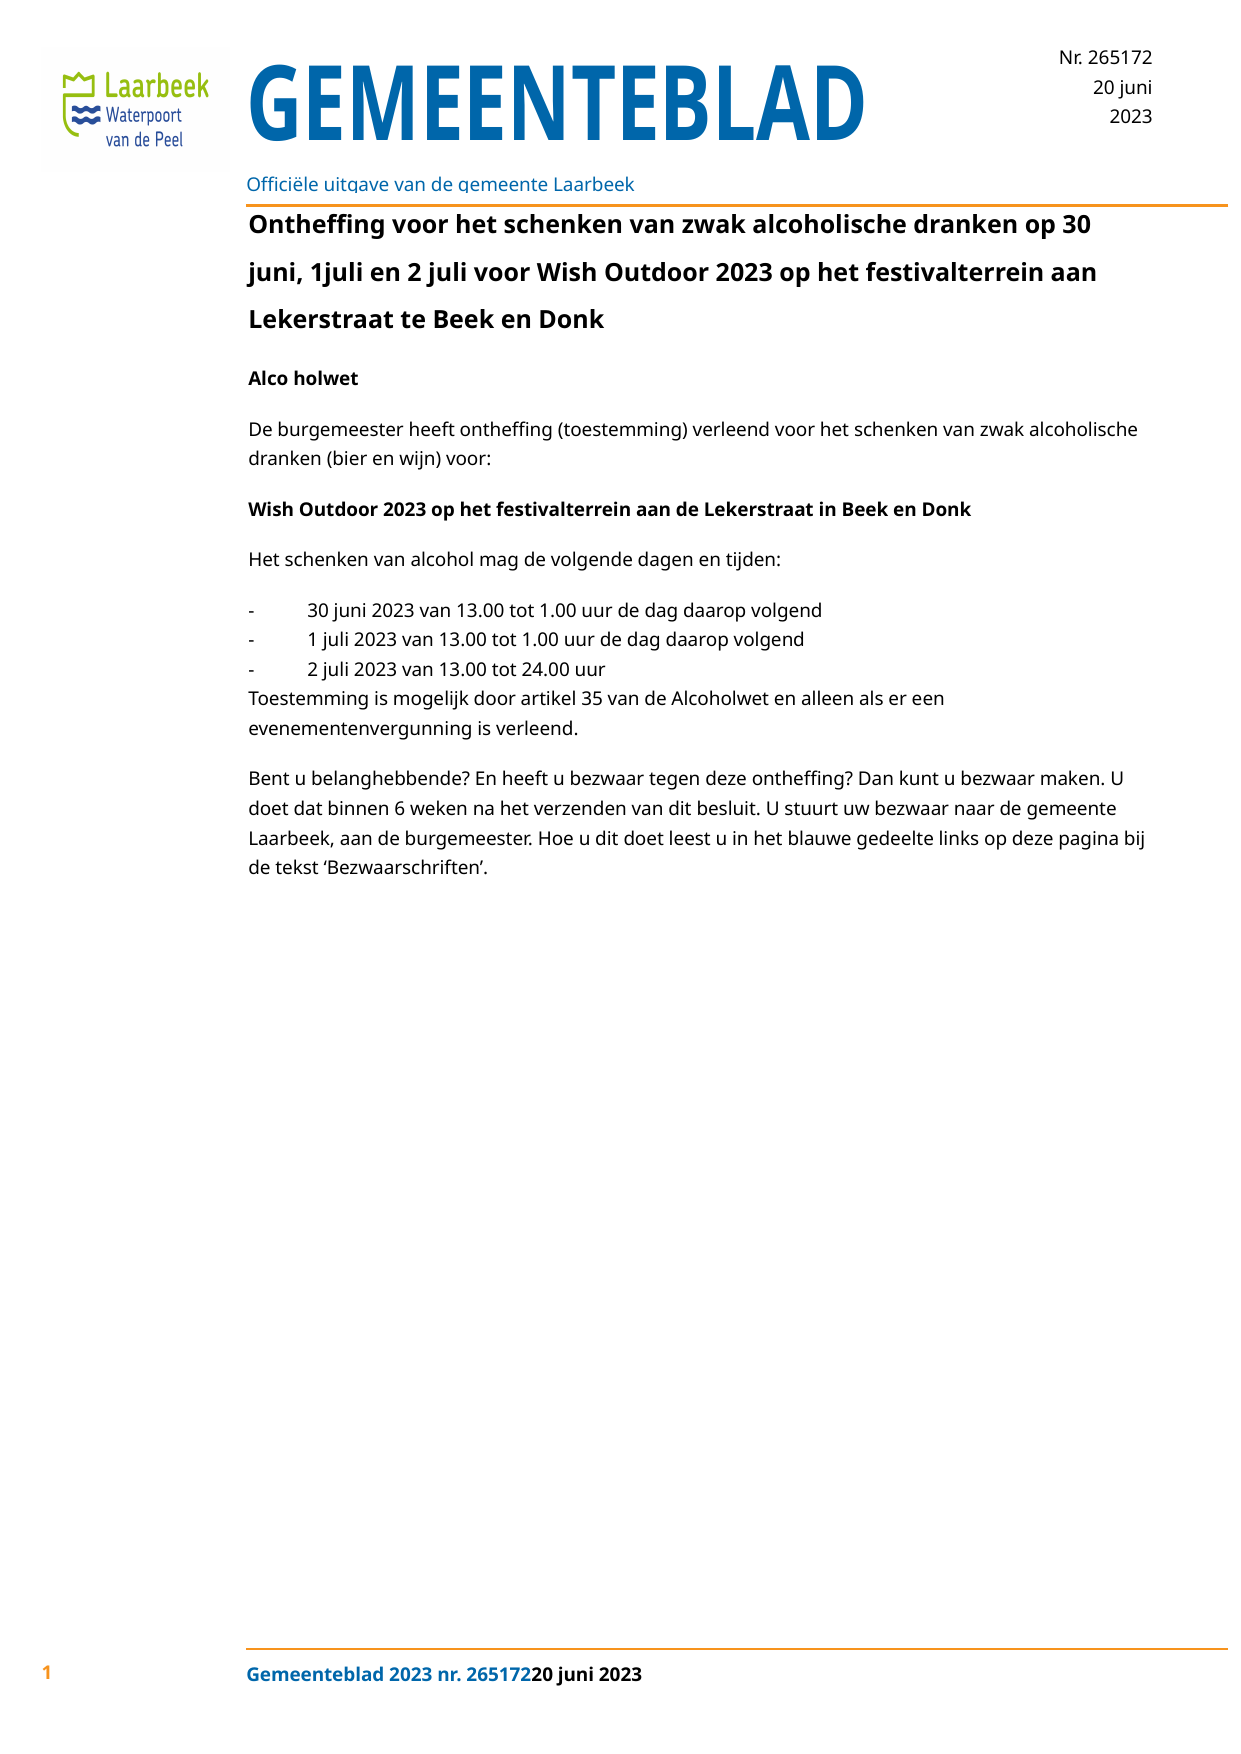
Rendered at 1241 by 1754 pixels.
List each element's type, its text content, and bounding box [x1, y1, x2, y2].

list 2 juli 2023 van 13.00 tot 24.00 uur [248, 656, 1152, 682]
list 1 juli 2023 van 13.00 tot 1.00 uur de dag daarop volgend [248, 626, 1152, 652]
list 30 juni 2023 van 13.00 tot 1.00 uur de dag daarop volgend [248, 597, 1152, 622]
text De burgemeester heeft ontheffing (toestemming) verleend voor het schenken van zwak alcoholische dranken (bier en wijn) voor: [248, 416, 1152, 471]
text Bent u belanghebbende? En heeft u bezwaar tegen deze ontheffing? Dan kunt u bezwaar maken. U doet dat binnen 6 weken na het verzenden van dit besluit. U stuurt uw bezwaar naar de gemeente Laarbeek, aan de burgemeester. Hoe u dit doet leest u in het blauwe gedeelte links op deze pagina bij de tekst ‘Bezwaarschriften’. [248, 766, 1152, 880]
picture [41, 47, 231, 172]
text Het schenken van alcohol mag de volgende dagen en tijden: [248, 546, 1152, 572]
text Alco holwet [248, 366, 1152, 391]
text Toestemming is mogelijk door artikel 35 van de Alcoholwet en alleen als er een evenementenvergunning is verleend. [248, 686, 1152, 741]
text Wish Outdoor 2023 op het festivalterrein aan de Lekerstraat in Beek en Donk [248, 496, 1152, 522]
text Ontheffing voor het schenken van zwak alcoholische dranken op 30 juni, 1juli en 2 juli voor Wish Outdoor 2023 op het festivalterrein aan Lekerstraat te Beek en Donk [248, 207, 1152, 336]
